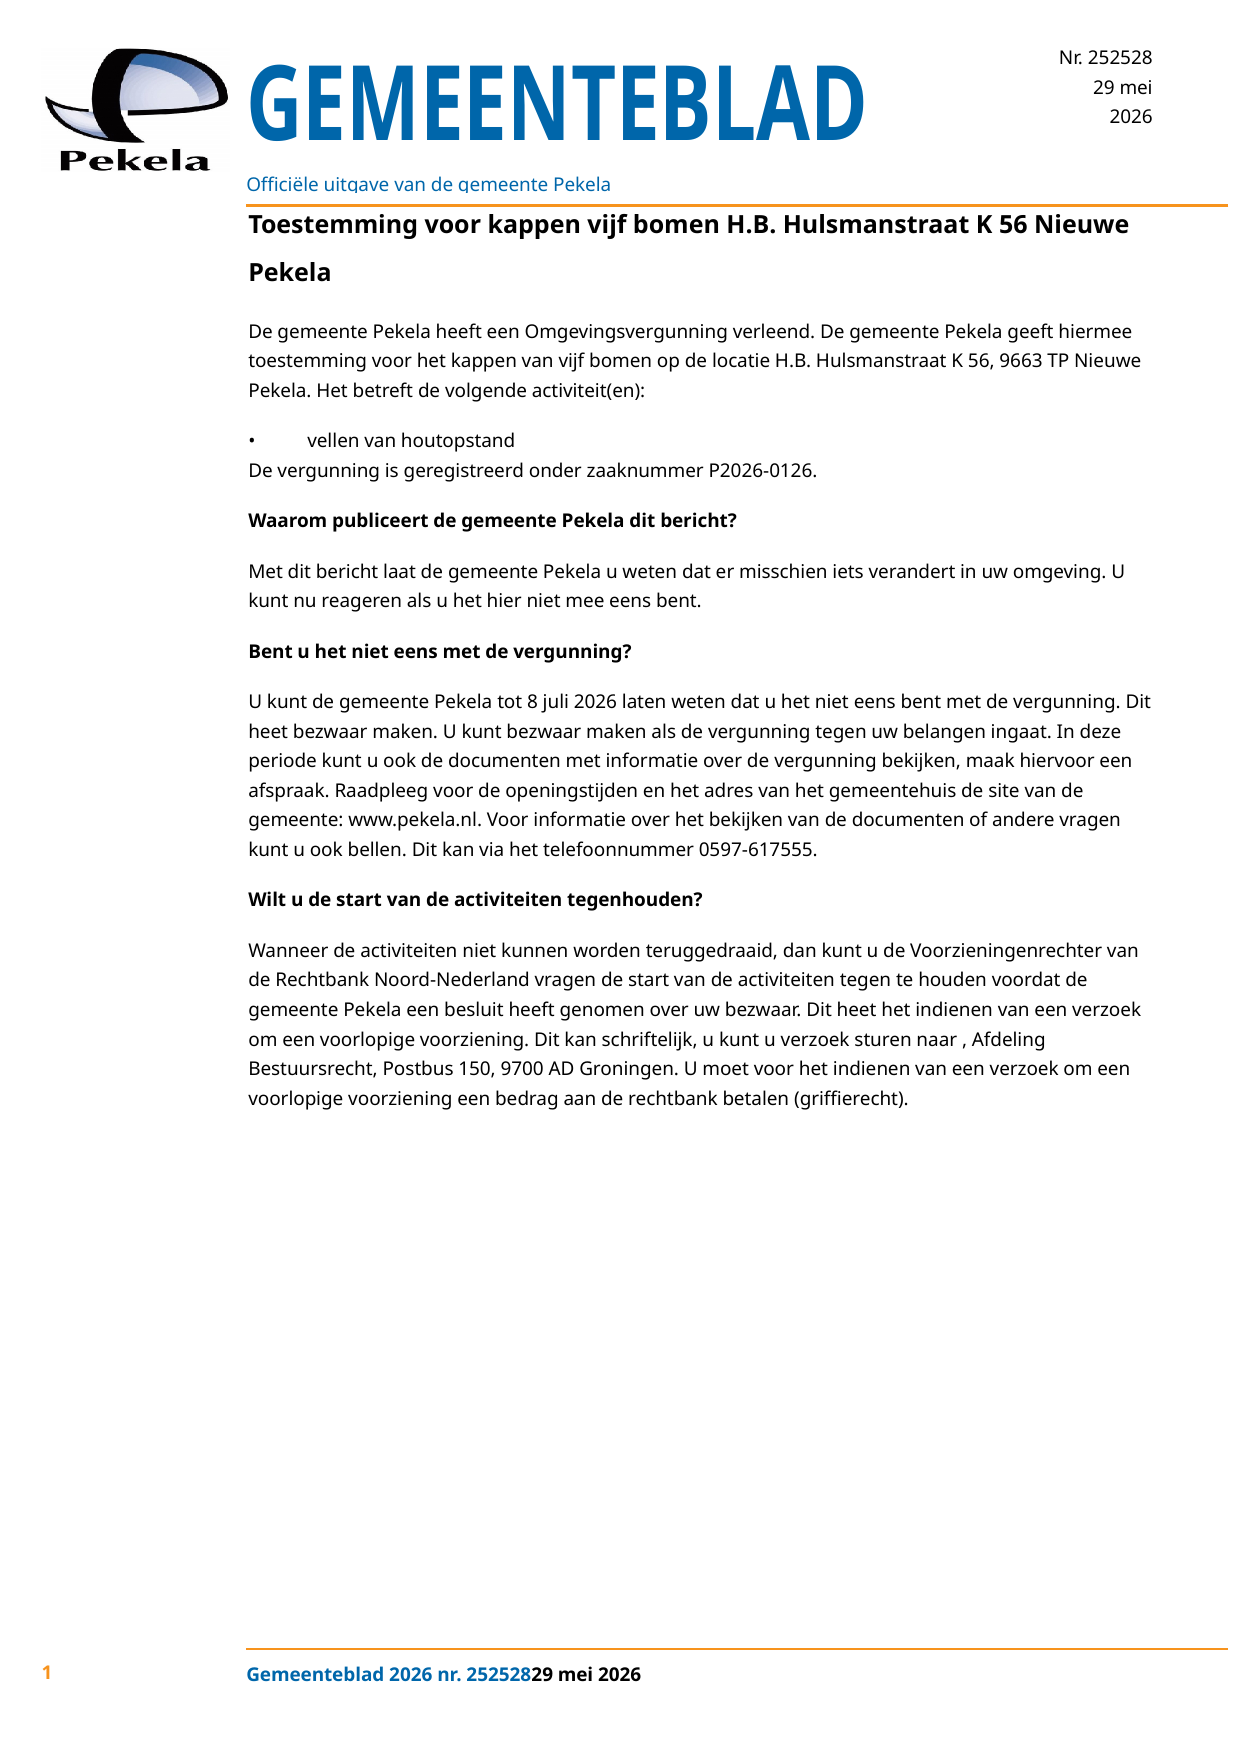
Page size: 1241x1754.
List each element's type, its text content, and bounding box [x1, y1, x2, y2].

text Met dit bericht laat de gemeente Pekela u weten dat er misschien iets verandert in uw omgeving. U kunt nu reageren als u het hier niet mee eens bent. [248, 558, 1152, 613]
text Waarom publiceert de gemeente Pekela dit bericht? [248, 507, 1152, 533]
text Wanneer de activiteiten niet kunnen worden teruggedraaid, dan kunt u de Voorzieningenrechter van de Rechtbank Noord-Nederland vragen de start van de activiteiten tegen te houden voordat de gemeente Pekela een besluit heeft genomen over uw bezwaar. Dit heet het indienen van een verzoek om een voorlopige voorziening. Dit kan schriftelijk, u kunt u verzoek sturen naar , Afdeling Bestuursrecht, Postbus 150, 9700 AD Groningen. U moet voor het indienen van een verzoek om een voorlopige voorziening een bedrag aan de rechtbank betalen (griffierecht). [248, 937, 1152, 1111]
list vellen van houtopstand [248, 427, 1152, 453]
text U kunt de gemeente Pekela tot 8 juli 2026 laten weten dat u het niet eens bent met de vergunning. Dit heet bezwaar maken. U kunt bezwaar maken als de vergunning tegen uw belangen ingaat. In deze periode kunt u ook de documenten met informatie over de vergunning bekijken, maak hiervoor een afspraak. Raadpleeg voor de openingstijden en het adres van het gemeentehuis de site van de gemeente: www.pekela.nl. Voor informatie over het bekijken van de documenten of andere vragen kunt u ook bellen. Dit kan via het telefoonnummer 0597-617555. [248, 688, 1152, 862]
text De gemeente Pekela heeft een Omgevingsvergunning verleend. De gemeente Pekela geeft hiermee toestemming voor het kappen van vijf bomen op de locatie H.B. Hulsmanstraat K 56, 9663 TP Nieuwe Pekela. Het betreft de volgende activiteit(en): [248, 318, 1152, 403]
text Bent u het niet eens met de vergunning? [248, 638, 1152, 664]
text Wilt u de start van de activiteiten tegenhouden? [248, 887, 1152, 912]
text Toestemming voor kappen vijf bomen H.B. Hulsmanstraat K 56 Nieuwe Pekela [248, 207, 1152, 288]
text De vergunning is geregistreerd onder zaaknummer P2026-0126. [248, 457, 1152, 483]
picture [41, 47, 231, 172]
